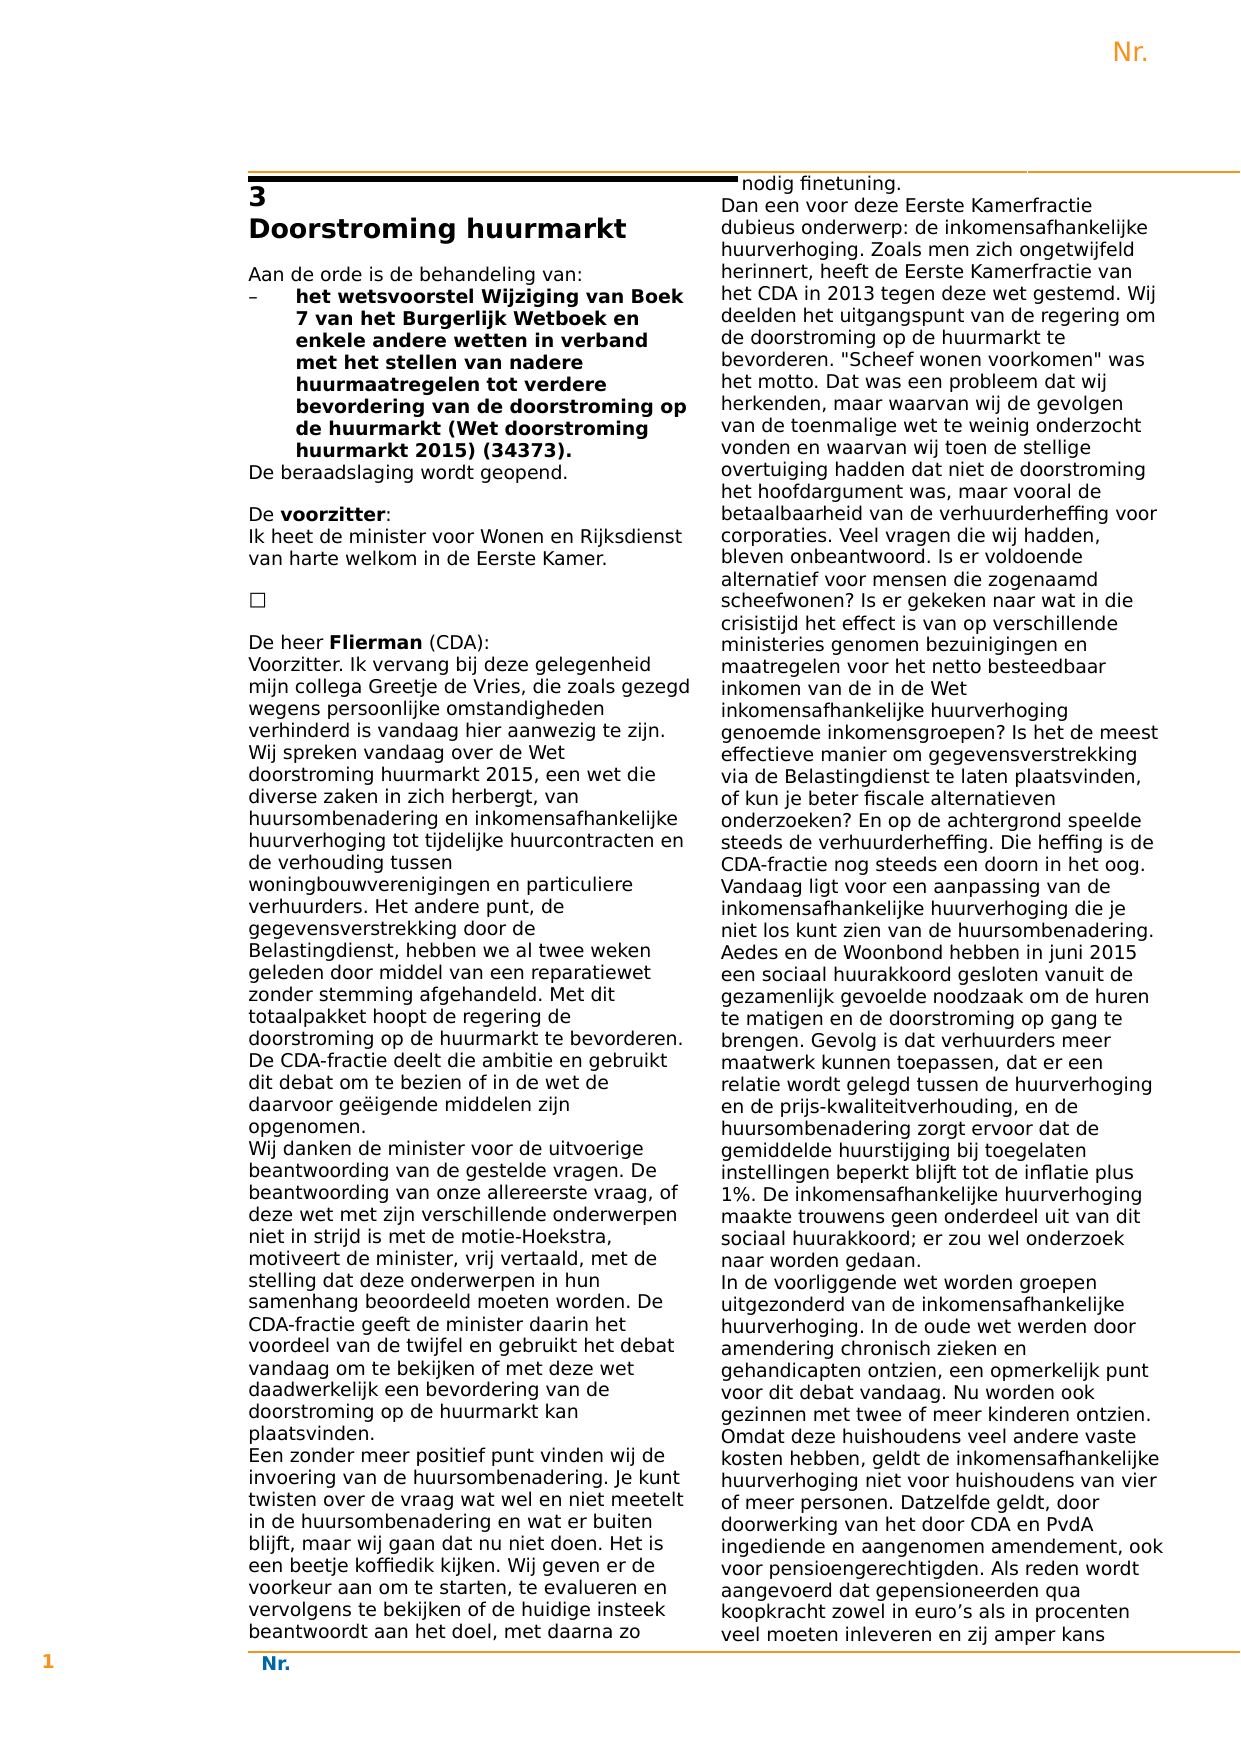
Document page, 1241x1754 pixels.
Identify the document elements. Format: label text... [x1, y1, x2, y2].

text nodig finetuning. [721, 173, 1163, 195]
text In de voorliggende wet worden groepen uitgezonderd van de inkomensafhankelijke huurverhoging. In de oude wet werden door amendering chronisch zieken en gehandicapten ontzien, een opmerkelijk punt voor dit debat vandaag. Nu worden ook gezinnen met twee of meer kinderen ontzien. Omdat deze huishoudens veel andere vaste kosten hebben, geldt de inkomensafhankelijke huurverhoging niet voor huishoudens van vier of meer personen. Datzelfde geldt, door doorwerking van het door CDA en PvdA ingediende en aangenomen amendement, ook voor pensioengerechtigden. Als reden wordt aangevoerd dat gepensioneerden qua koopkracht zowel in euro’s als in procenten veel moeten inleveren en zij amper kans [721, 1272, 1163, 1645]
text Ik heet de minister voor Wonen en Rijksdienst van harte welkom in de Eerste Kamer. [248, 526, 691, 570]
text Wij danken de minister voor de uitvoerige beantwoording van de gestelde vragen. De beantwoording van onze allereerste vraag, of deze wet met zijn verschillende onderwerpen niet in strijd is met de motie-Hoekstra, motiveert de minister, vrij vertaald, met de stelling dat deze onderwerpen in hun samenhang beoordeeld moeten worden. De CDA-fractie geeft de minister daarin het voordeel van de twijfel en gebruikt het debat vandaag om te bekijken of met deze wet daadwerkelijk een bevordering van de doorstroming op de huurmarkt kan plaatsvinden. [248, 1138, 691, 1445]
list het wetsvoorstel Wijziging van Boek 7 van het Burgerlijk Wetboek en enkele andere wetten in verband met het stellen van nadere huurmaatregelen tot verdere bevordering van de doorstroming op de huurmarkt (Wet doorstroming huurmarkt 2015) (34373). [248, 286, 691, 462]
text De heer Flierman (CDA): [248, 632, 691, 654]
text Vandaag ligt voor een aanpassing van de inkomensafhankelijke huurverhoging die je niet los kunt zien van de huursombenadering. Aedes en de Woonbond hebben in juni 2015 een sociaal huurakkoord gesloten vanuit de gezamenlijk gevoelde noodzaak om de huren te matigen en de doorstroming op gang te brengen. Gevolg is dat verhuurders meer maatwerk kunnen toepassen, dat er een relatie wordt gelegd tussen de huurverhoging en de prijs-kwaliteitverhouding, en de huursombenadering zorgt ervoor dat de gemiddelde huurstijging bij toegelaten instellingen beperkt blijft tot de inflatie plus 1%. De inkomensafhankelijke huurverhoging maakte trouwens geen onderdeel uit van dit sociaal huurakkoord; er zou wel onderzoek naar worden gedaan. [721, 876, 1163, 1272]
text Dan een voor deze Eerste Kamerfractie dubieus onderwerp: de inkomensafhankelijke huurverhoging. Zoals men zich ongetwijfeld herinnert, heeft de Eerste Kamerfractie van het CDA in 2013 tegen deze wet gestemd. Wij deelden het uitgangspunt van de regering om de doorstroming op de huurmarkt te bevorderen. "Scheef wonen voorkomen" was het motto. Dat was een probleem dat wij herkenden, maar waarvan wij de gevolgen van de toenmalige wet te weinig onderzocht vonden en waarvan wij toen de stellige overtuiging hadden dat niet de doorstroming het hoofdargument was, maar vooral de betaalbaarheid van de verhuurderheffing voor corporaties. Veel vragen die wij hadden, bleven onbeantwoord. Is er voldoende alternatief voor mensen die zogenaamd scheefwonen? Is er gekeken naar wat in die crisistijd het effect is van op verschillende ministeries genomen bezuinigingen en maatregelen voor het netto besteedbaar inkomen van de in de Wet inkomensafhankelijke huurverhoging genoemde inkomensgroepen? Is het de meest effectieve manier om gegevensverstrekking via de Belastingdienst te laten plaatsvinden, of kun je beter fiscale alternatieven onderzoeken? En op de achtergrond speelde steeds de verhuurderheffing. Die heffing is de CDA-fractie nog steeds een doorn in het oog. [721, 195, 1163, 876]
text Aan de orde is de behandeling van: [248, 264, 691, 286]
text De beraadslaging wordt geopend. [248, 462, 691, 484]
text Een zonder meer positief punt vinden wij de invoering van de huursombenadering. Je kunt twisten over de vraag wat wel en niet meetelt in de huursombenadering en wat er buiten blijft, maar wij gaan dat nu niet doen. Het is een beetje koffiedik kijken. Wij geven er de voorkeur aan om te starten, te evalueren en vervolgens te bekijken of de huidige insteek beantwoordt aan het doel, met daarna zo [248, 1445, 691, 1643]
text Voorzitter. Ik vervang bij deze gelegenheid mijn collega Greetje de Vries, die zoals gezegd wegens persoonlijke omstandigheden verhinderd is vandaag hier aanwezig te zijn. [248, 654, 691, 742]
text ⬜ [248, 590, 691, 612]
title 3 Doorstroming huurmarkt [248, 182, 691, 244]
text De voorzitter: [248, 504, 691, 526]
text Wij spreken vandaag over de Wet doorstroming huurmarkt 2015, een wet die diverse zaken in zich herbergt, van huursombenadering en inkomensafhankelijke huurverhoging tot tijdelijke huurcontracten en de verhouding tussen woningbouwverenigingen en particuliere verhuurders. Het andere punt, de gegevensverstrekking door de Belastingdienst, hebben we al twee weken geleden door middel van een reparatiewet zonder stemming afgehandeld. Met dit totaalpakket hoopt de regering de doorstroming op de huurmarkt te bevorderen. De CDA-fractie deelt die ambitie en gebruikt dit debat om te bezien of in de wet de daarvoor geëigende middelen zijn opgenomen. [248, 742, 691, 1138]
